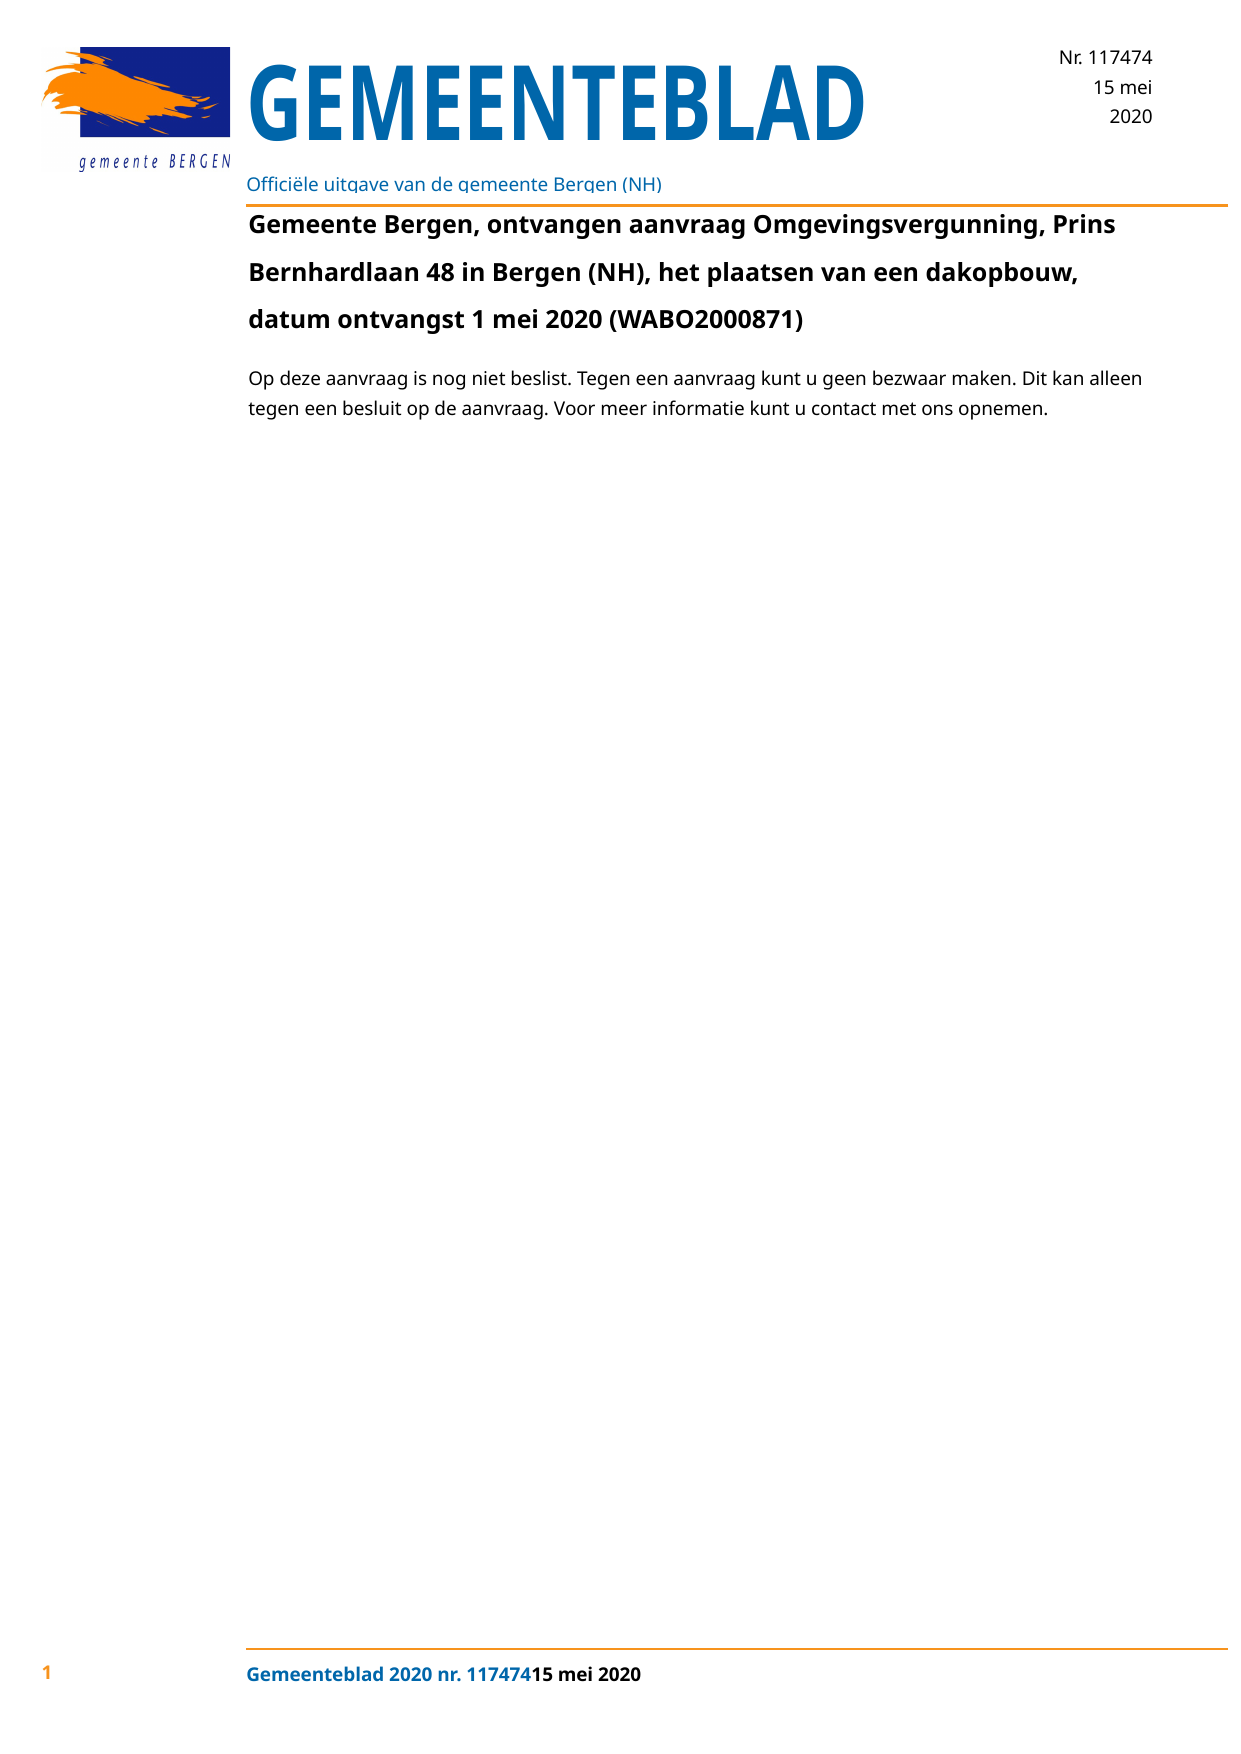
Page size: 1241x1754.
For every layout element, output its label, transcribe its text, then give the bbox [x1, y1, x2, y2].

text Gemeente Bergen, ontvangen aanvraag Omgevingsvergunning, Prins Bernhardlaan 48 in Bergen (NH), het plaatsen van een dakopbouw, datum ontvangst 1 mei 2020 (WABO2000871) [248, 207, 1152, 336]
text Op deze aanvraag is nog niet beslist. Tegen een aanvraag kunt u geen bezwaar maken. Dit kan alleen tegen een besluit op de aanvraag. Voor meer informatie kunt u contact met ons opnemen. [248, 366, 1152, 421]
picture [41, 47, 231, 172]
